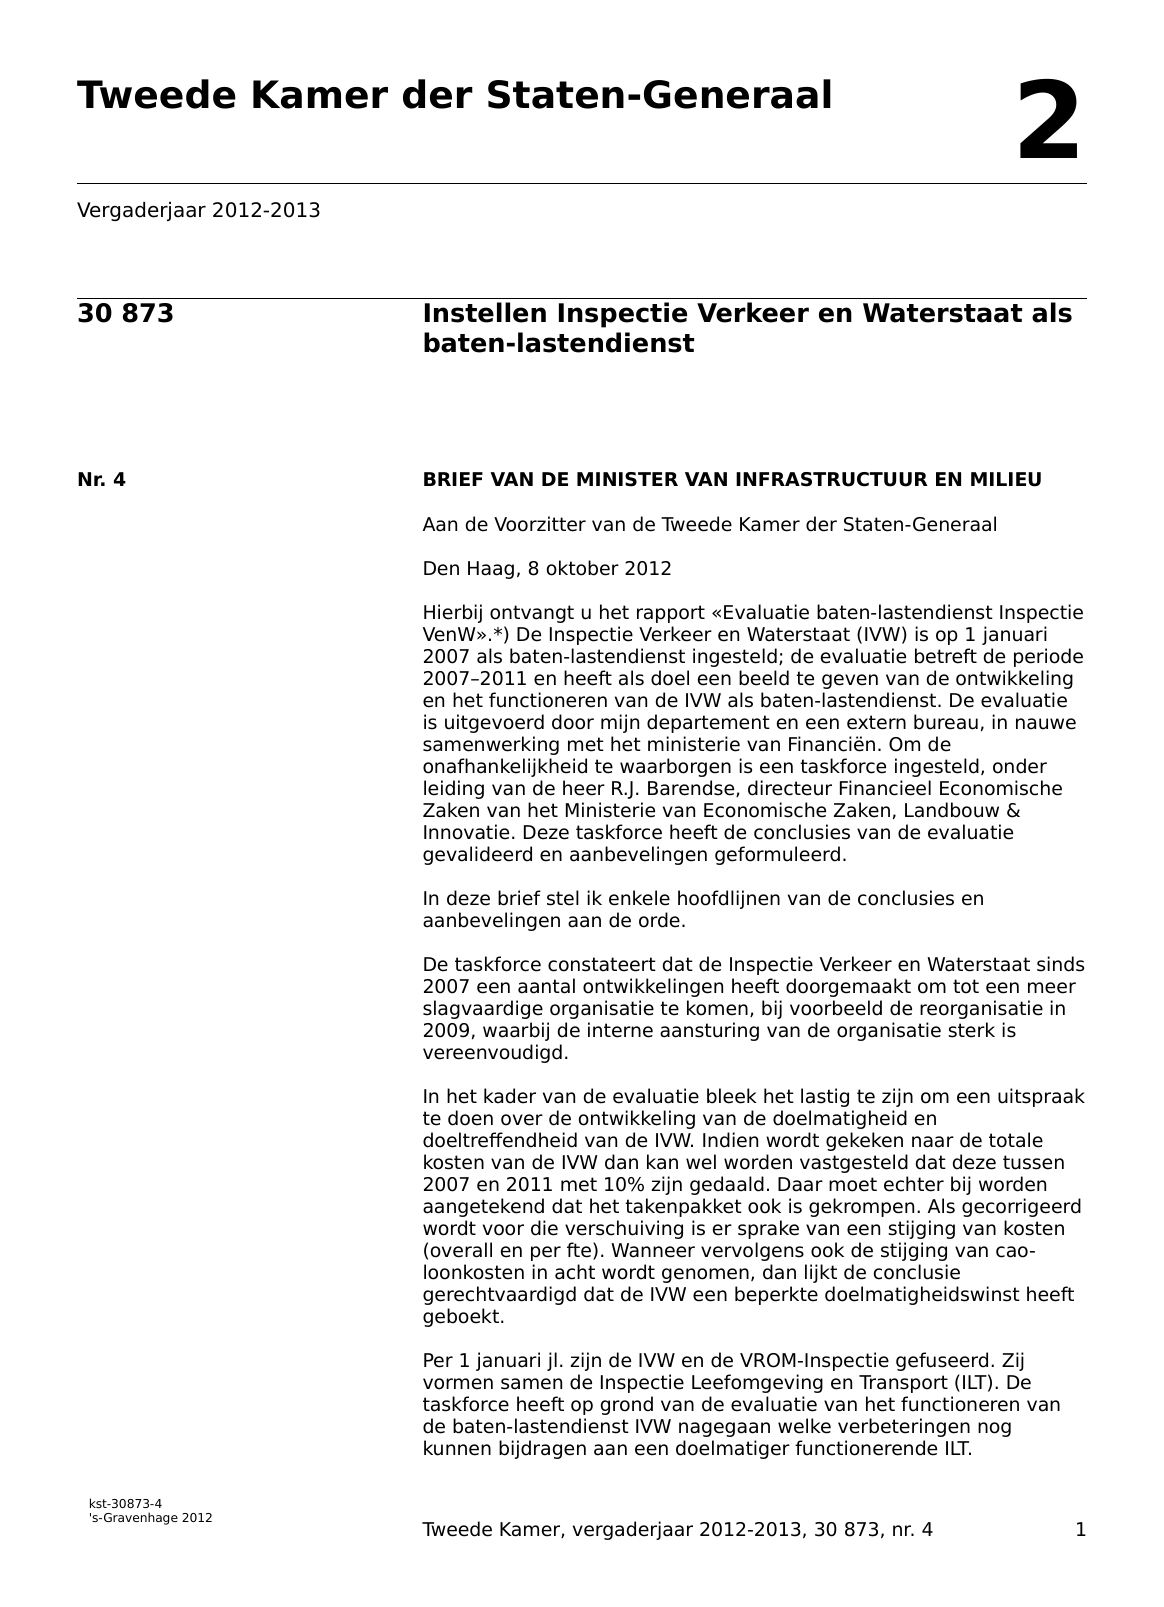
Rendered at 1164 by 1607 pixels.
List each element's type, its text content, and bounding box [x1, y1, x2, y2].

text Per 1 januari jl. zijn de IVW en de VROM-Inspectie gefuseerd. Zij vormen samen de Inspectie Leefomgeving en Transport (ILT). De taskforce heeft op grond van de evaluatie van het functioneren van de baten-lastendienst IVW nagegaan welke verbeteringen nog kunnen bijdragen aan een doelmatiger functionerende ILT. [422, 1350, 1087, 1460]
text Hierbij ontvangt u het rapport «Evaluatie baten-lastendienst Inspectie VenW».*) De Inspectie Verkeer en Waterstaat (IVW) is op 1 januari 2007 als baten-lastendienst ingesteld; de evaluatie betreft de periode 2007–2011 en heeft als doel een beeld te geven van de ontwikkeling en het functioneren van de IVW als baten-lastendienst. De evaluatie is uitgevoerd door mijn departement en een extern bureau, in nauwe samenwerking met het ministerie van Financiën. Om de onafhankelijkheid te waarborgen is een taskforce ingesteld, onder leiding van de heer R.J. Barendse, directeur Financieel Economische Zaken van het Ministerie van Economische Zaken, Landbouw & Innovatie. Deze taskforce heeft de conclusies van de evaluatie gevalideerd en aanbevelingen geformuleerd. [422, 602, 1087, 866]
text In het kader van de evaluatie bleek het lastig te zijn om een uitspraak te doen over de ontwikkeling van de doelmatigheid en doeltreffendheid van de IVW. Indien wordt gekeken naar de totale kosten van de IVW dan kan wel worden vastgesteld dat deze tussen 2007 en 2011 met 10% zijn gedaald. Daar moet echter bij worden aangetekend dat het takenpakket ook is gekrompen. Als gecorrigeerd wordt voor die verschuiving is er sprake van een stijging van kosten (overall en per fte). Wanneer vervolgens ook de stijging van cao-loonkosten in acht wordt genomen, dan lijkt de conclusie gerechtvaardigd dat de IVW een beperkte doelmatigheidswinst heeft geboekt. [422, 1086, 1087, 1328]
text In deze brief stel ik enkele hoofdlijnen van de conclusies en aanbevelingen aan de orde. [422, 888, 1087, 932]
subtitle 30 873 Instellen Inspectie Verkeer en Waterstaat als baten-lastendienst [77, 299, 1087, 358]
table_cell Vergaderjaar 2012-2013 [77, 184, 1087, 298]
text 's-Gravenhage 2012 [88, 1511, 323, 1525]
table_header Tweede Kamer der Staten-Generaal [77, 59, 886, 183]
text De taskforce constateert dat de Inspectie Verkeer en Waterstaat sinds 2007 een aantal ontwikkelingen heeft doorgemaakt om tot een meer slagvaardige organisatie te komen, bij voorbeeld de reorganisatie in 2009, waarbij de interne aansturing van de organisatie sterk is vereenvoudigd. [422, 954, 1087, 1064]
table_header 2 [886, 59, 1087, 183]
subtitle Nr. 4 BRIEF VAN DE MINISTER VAN INFRASTRUCTUUR EN MILIEU [77, 469, 1087, 491]
text Den Haag, 8 oktober 2012 [422, 558, 1087, 580]
text kst-30873-4 [88, 1497, 323, 1511]
text Aan de Voorzitter van de Tweede Kamer der Staten-Generaal [422, 513, 1087, 536]
